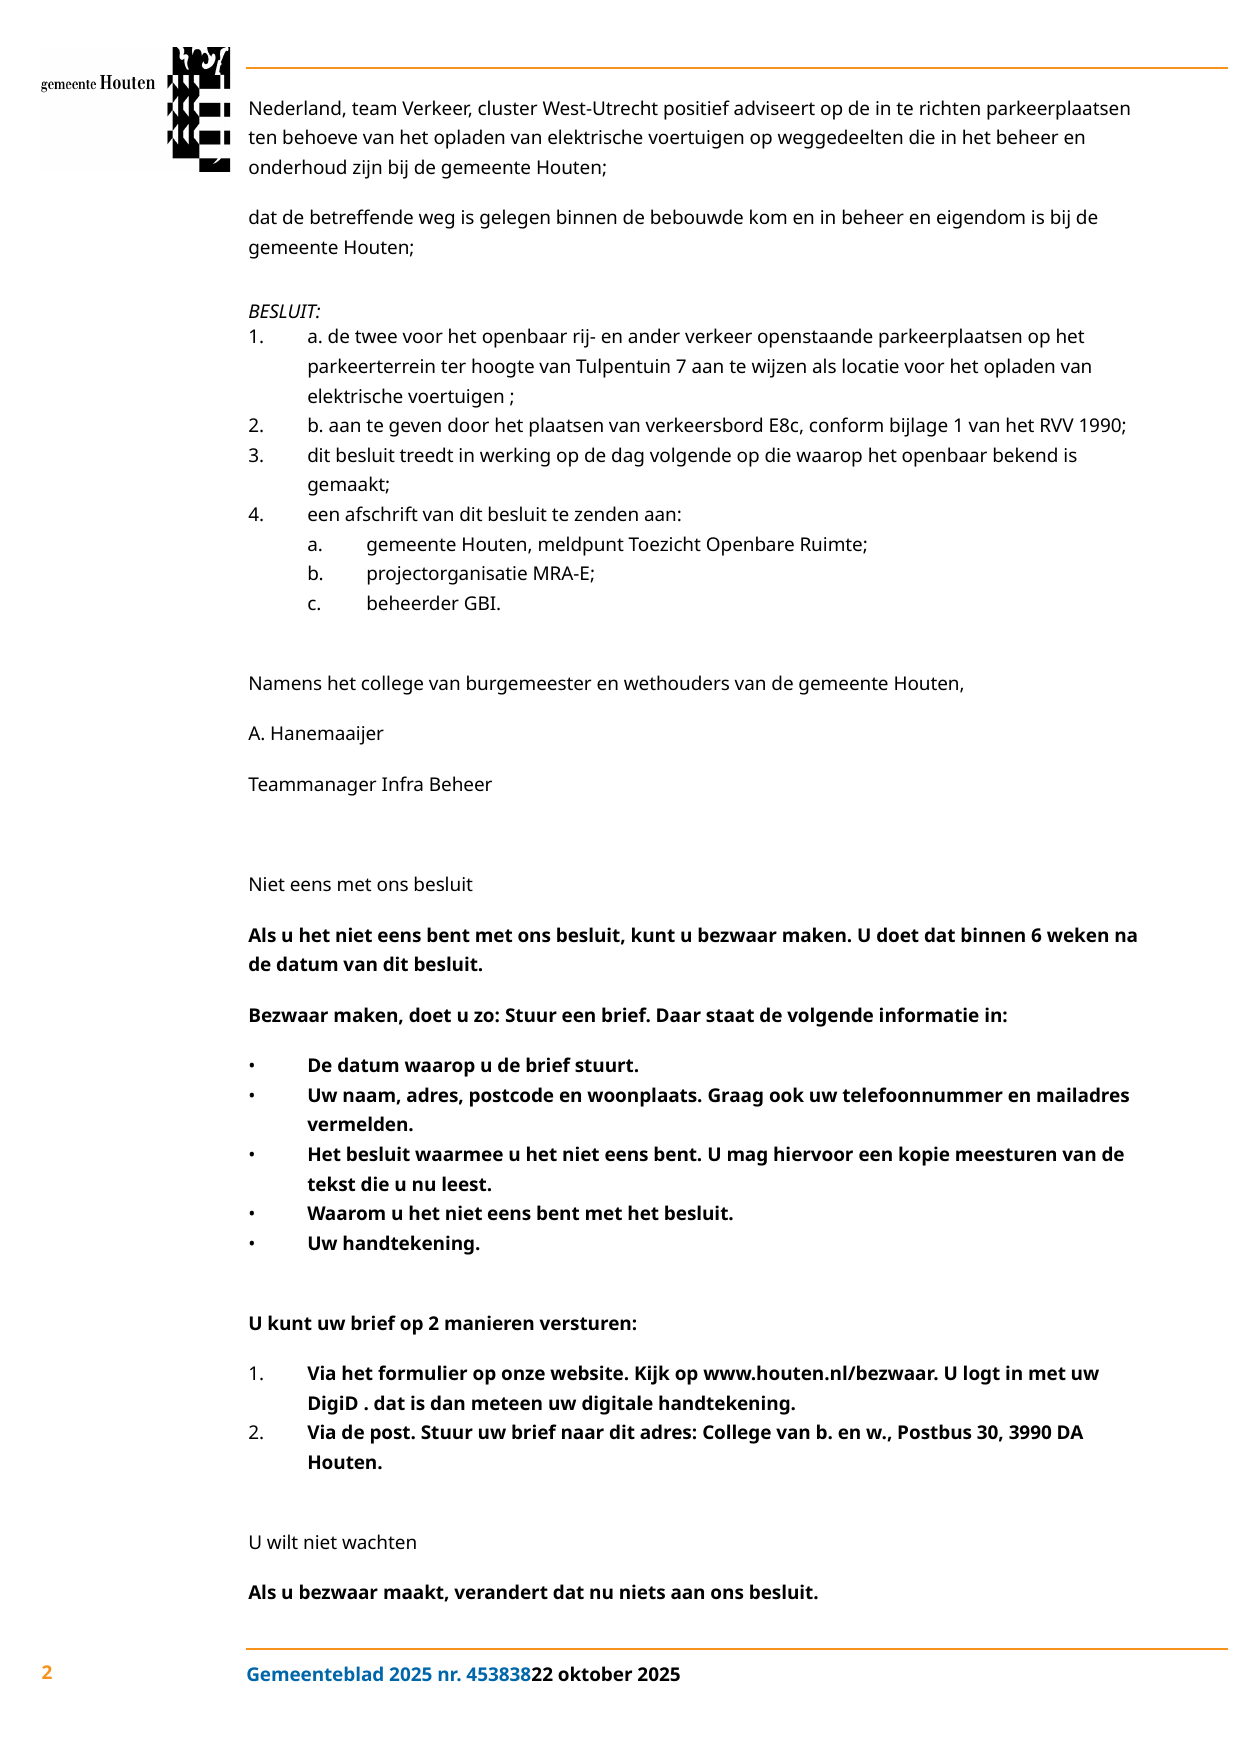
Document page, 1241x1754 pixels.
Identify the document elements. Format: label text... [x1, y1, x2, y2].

list beheerder GBI. [307, 590, 1152, 616]
text A. Hanemaaijer [248, 720, 1152, 746]
text Bezwaar maken, doet u zo: Stuur een brief. Daar staat de volgende informatie in: [248, 1002, 1152, 1028]
list a. de twee voor het openbaar rij- en ander verkeer openstaande parkeerplaatsen op het parkeerterrein ter hoogte van Tulpentuin 7 aan te wijzen als locatie voor het opladen van elektrische voertuigen ; [248, 324, 1152, 408]
list Uw handtekening. [248, 1230, 1152, 1256]
list projectorganisatie MRA-E; [307, 560, 1152, 586]
text dat de betreffende weg is gelegen binnen de bebouwde kom en in beheer en eigendom is bij de gemeente Houten; [248, 204, 1152, 260]
list Waarom u het niet eens bent met het besluit. [248, 1200, 1152, 1226]
text U kunt uw brief op 2 manieren versturen: [248, 1310, 1152, 1336]
list Uw naam, adres, postcode en woonplaats. Graag ook uw telefoonnummer en mailadres vermelden. [248, 1082, 1152, 1137]
text Teammanager Infra Beheer [248, 771, 1152, 796]
list dit besluit treedt in werking op de dag volgende op die waarop het openbaar bekend is gemaakt; [248, 442, 1152, 497]
list De datum waarop u de brief stuurt. [248, 1052, 1152, 1078]
list Via de post. Stuur uw brief naar dit adres: College van b. en w., Postbus 30, 3990 DA Houten. [248, 1419, 1152, 1475]
text Nederland, team Verkeer, cluster West-Utrecht positief adviseert op de in te richten parkeerplaatsen ten behoeve van het opladen van elektrische voertuigen op weggedeelten die in het beheer en onderhoud zijn bij de gemeente Houten; [248, 95, 1152, 180]
text U wilt niet wachten [248, 1529, 1152, 1555]
picture [41, 47, 231, 172]
text BESLUIT: [248, 298, 1152, 324]
text Als u het niet eens bent met ons besluit, kunt u bezwaar maken. U doet dat binnen 6 weken na de datum van dit besluit. [248, 922, 1152, 977]
list Het besluit waarmee u het niet eens bent. U mag hiervoor een kopie meesturen van de tekst die u nu leest. [248, 1141, 1152, 1196]
text Namens het college van burgemeester en wethouders van de gemeente Houten, [248, 670, 1152, 696]
list gemeente Houten, meldpunt Toezicht Openbare Ruimte; [307, 531, 1152, 556]
text Als u bezwaar maakt, verandert dat nu niets aan ons besluit. [248, 1579, 1152, 1605]
list een afschrift van dit besluit te zenden aan: [248, 501, 1152, 527]
list Via het formulier op onze website. Kijk op www.houten.nl/bezwaar. U logt in met uw DigiD . dat is dan meteen uw digitale handtekening. [248, 1360, 1152, 1416]
list b. aan te geven door het plaatsen van verkeersbord E8c, conform bijlage 1 van het RVV 1990; [248, 412, 1152, 438]
text Niet eens met ons besluit [248, 872, 1152, 897]
